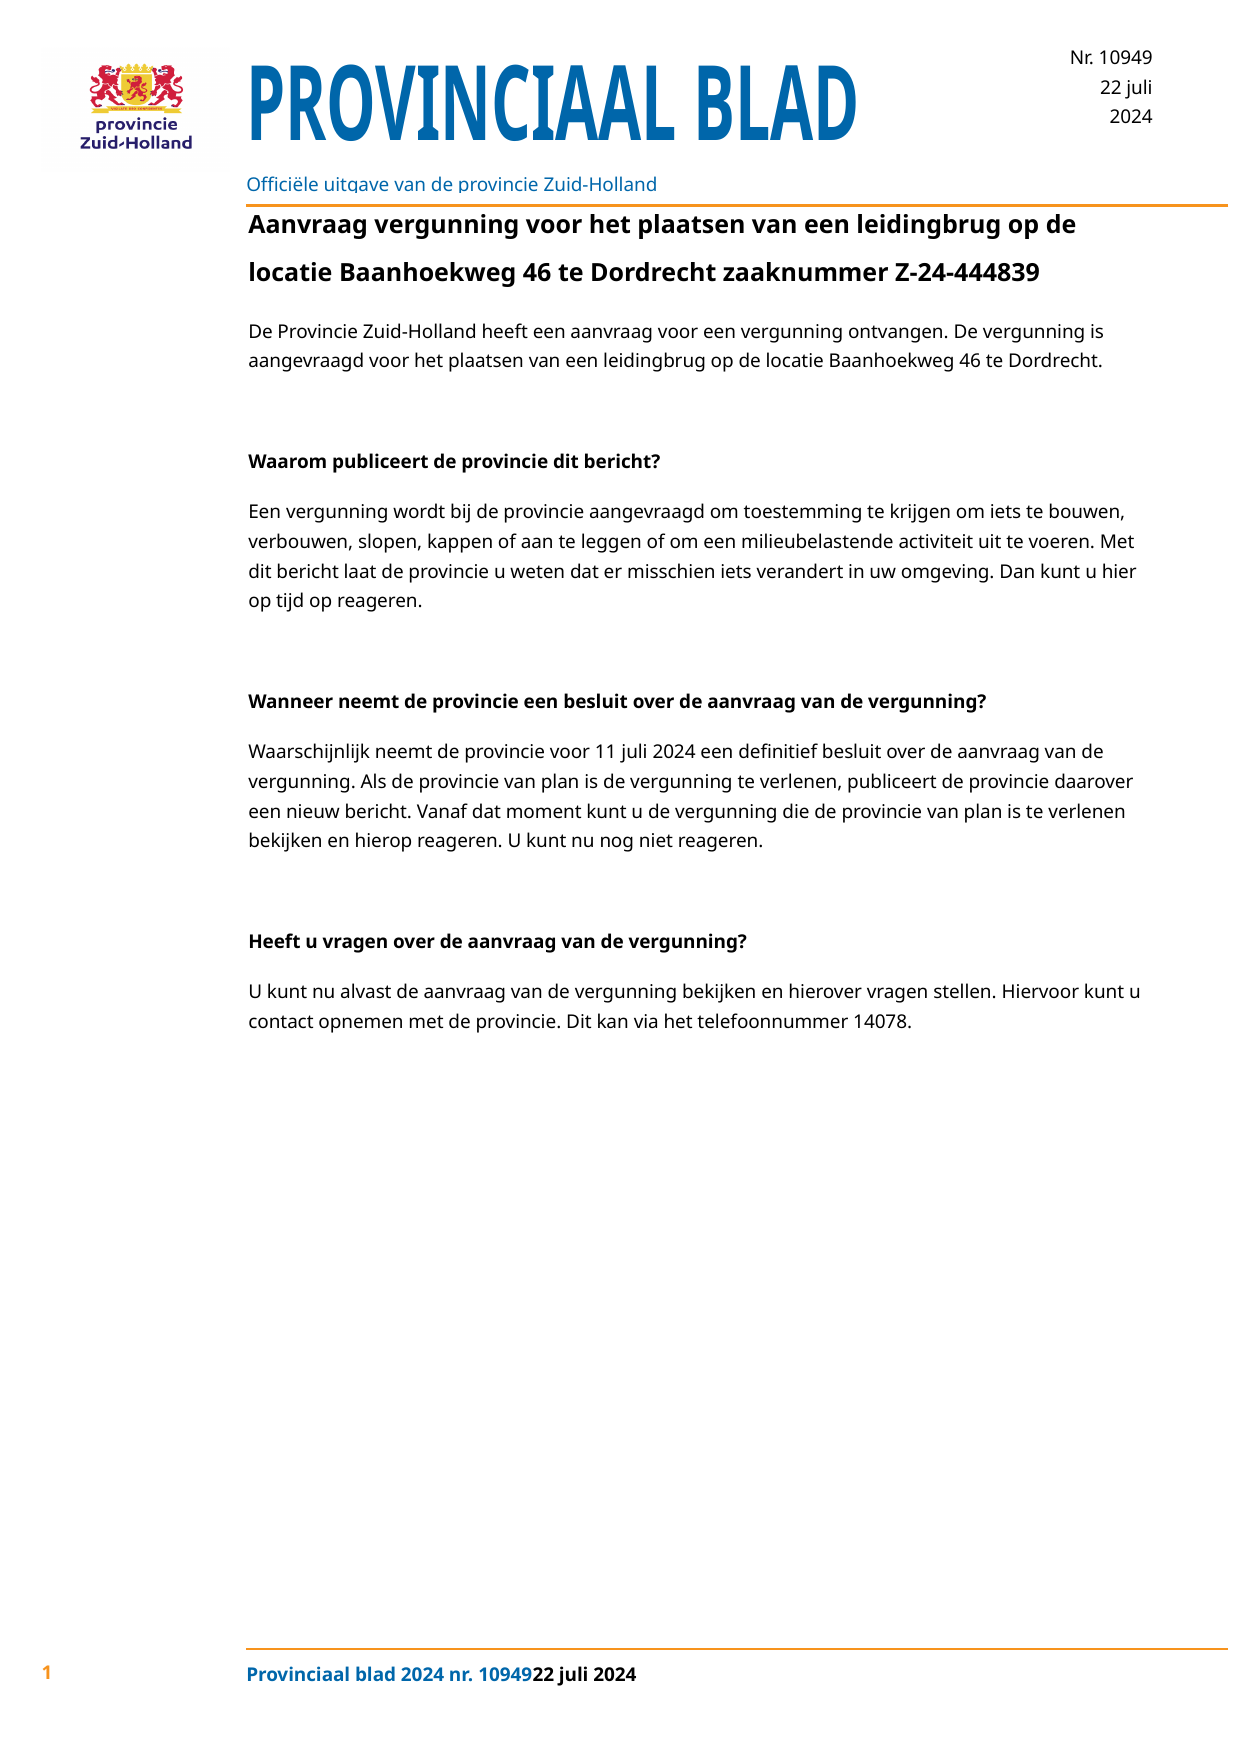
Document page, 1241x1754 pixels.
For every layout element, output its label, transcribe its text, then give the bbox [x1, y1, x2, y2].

text Waarom publiceert de provincie dit bericht? [248, 448, 1152, 474]
text De Provincie Zuid-Holland heeft een aanvraag voor een vergunning ontvangen. De vergunning is aangevraagd voor het plaatsen van een leidingbrug op de locatie Baanhoekweg 46 te Dordrecht. [248, 318, 1152, 373]
text U kunt nu alvast de aanvraag van de vergunning bekijken en hierover vragen stellen. Hiervoor kunt u contact opnemen met de provincie. Dit kan via het telefoonnummer 14078. [248, 979, 1152, 1034]
text Aanvraag vergunning voor het plaatsen van een leidingbrug op de locatie Baanhoekweg 46 te Dordrecht zaaknummer Z-24-444839 [248, 207, 1152, 288]
text Heeft u vragen over de aanvraag van de vergunning? [248, 928, 1152, 954]
text Waarschijnlijk neemt de provincie voor 11 juli 2024 een definitief besluit over de aanvraag van de vergunning. Als de provincie van plan is de vergunning te verlenen, publiceert de provincie daarover een nieuw bericht. Vanaf dat moment kunt u de vergunning die de provincie van plan is te verlenen bekijken en hierop reageren. U kunt nu nog niet reageren. [248, 739, 1152, 853]
text Een vergunning wordt bij de provincie aangevraagd om toestemming te krijgen om iets te bouwen, verbouwen, slopen, kappen of aan te leggen of om een milieubelastende activiteit uit te voeren. Met dit bericht laat de provincie u weten dat er misschien iets verandert in uw omgeving. Dan kunt u hier op tijd op reageren. [248, 499, 1152, 613]
text Wanneer neemt de provincie een besluit over de aanvraag van de vergunning? [248, 688, 1152, 714]
picture [41, 47, 231, 172]
